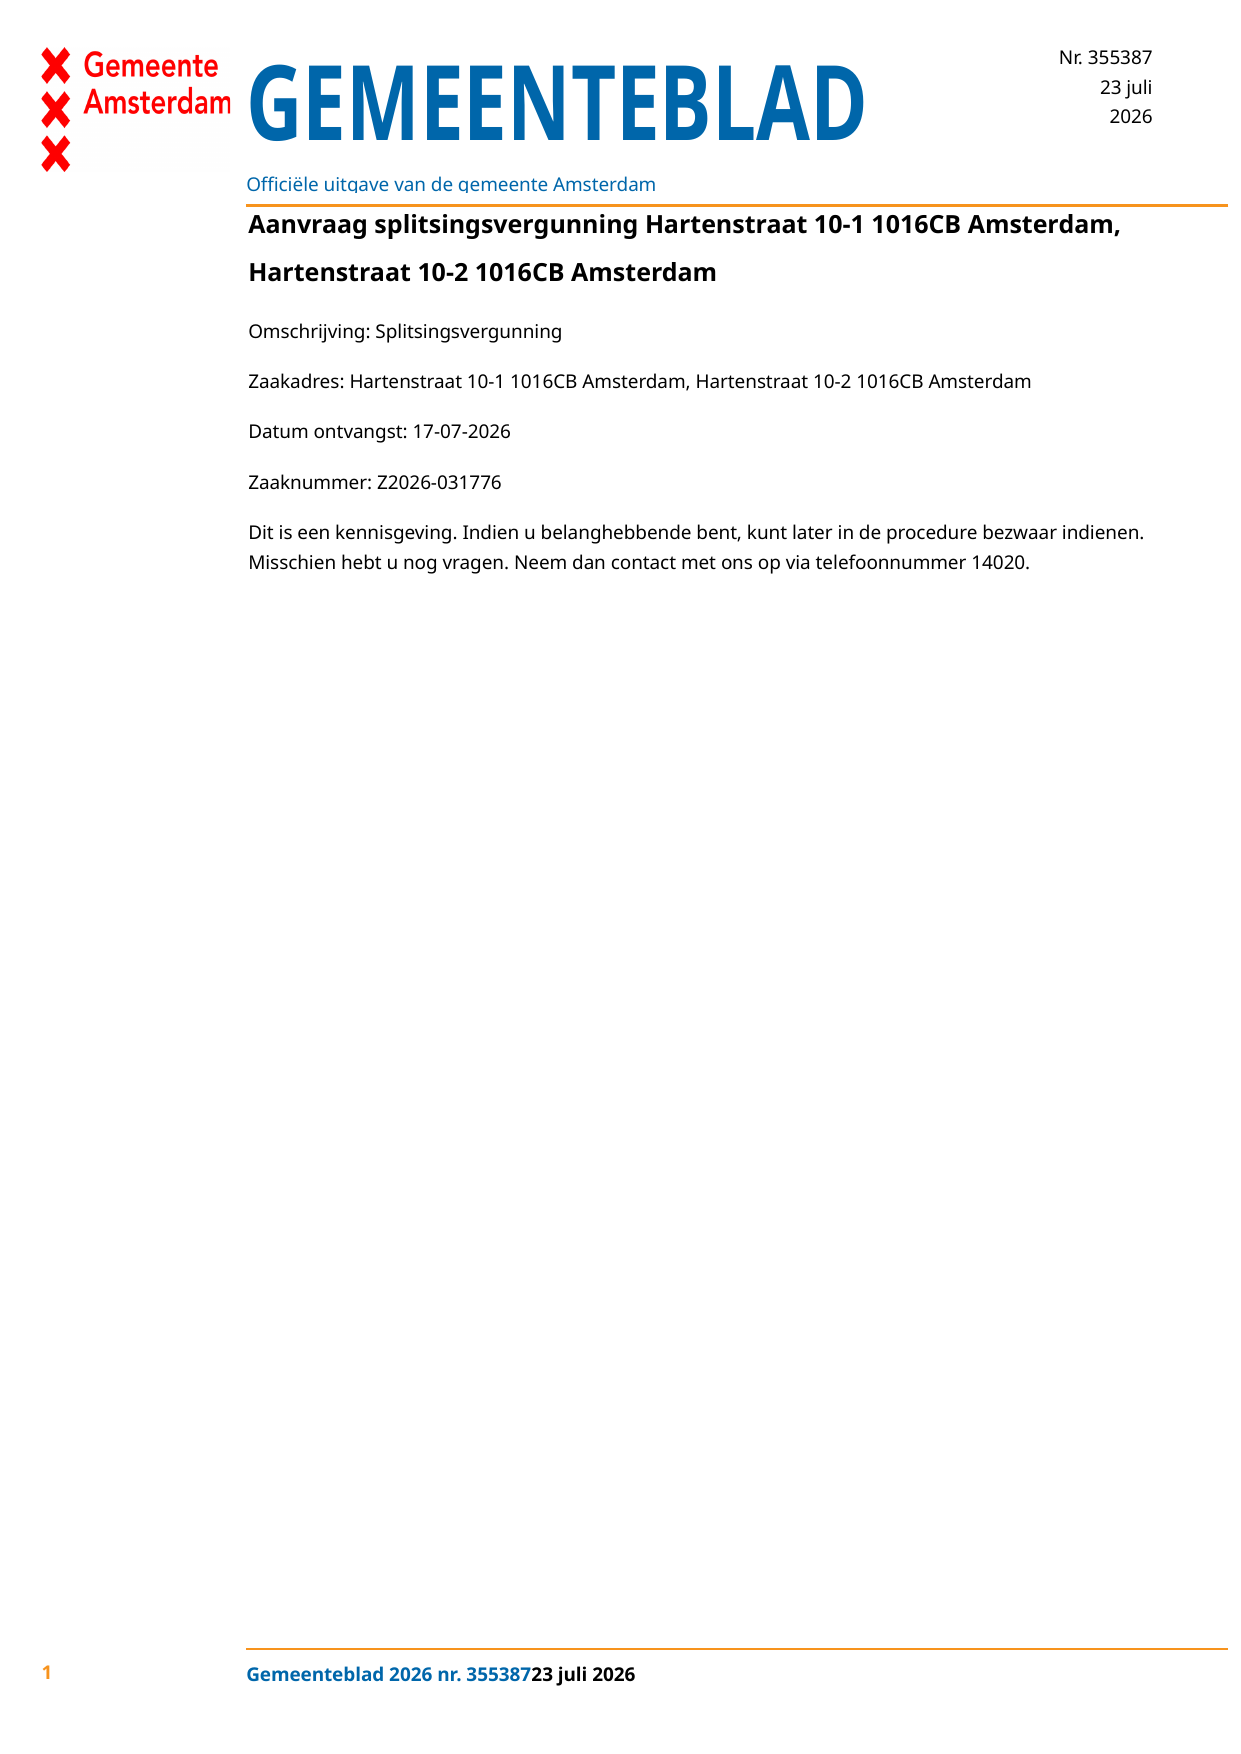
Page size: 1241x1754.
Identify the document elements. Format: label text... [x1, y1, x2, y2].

text Omschrijving: Splitsingsvergunning [248, 318, 1152, 344]
text Aanvraag splitsingsvergunning Hartenstraat 10-1 1016CB Amsterdam, Hartenstraat 10-2 1016CB Amsterdam [248, 207, 1152, 288]
picture [41, 47, 231, 172]
text Zaaknummer: Z2026-031776 [248, 469, 1152, 495]
text Datum ontvangst: 17-07-2026 [248, 419, 1152, 444]
text Zaakadres: Hartenstraat 10-1 1016CB Amsterdam, Hartenstraat 10-2 1016CB Amsterdam [248, 368, 1152, 394]
text Dit is een kennisgeving. Indien u belanghebbende bent, kunt later in de procedure bezwaar indienen. Misschien hebt u nog vragen. Neem dan contact met ons op via telefoonnummer 14020. [248, 519, 1152, 575]
